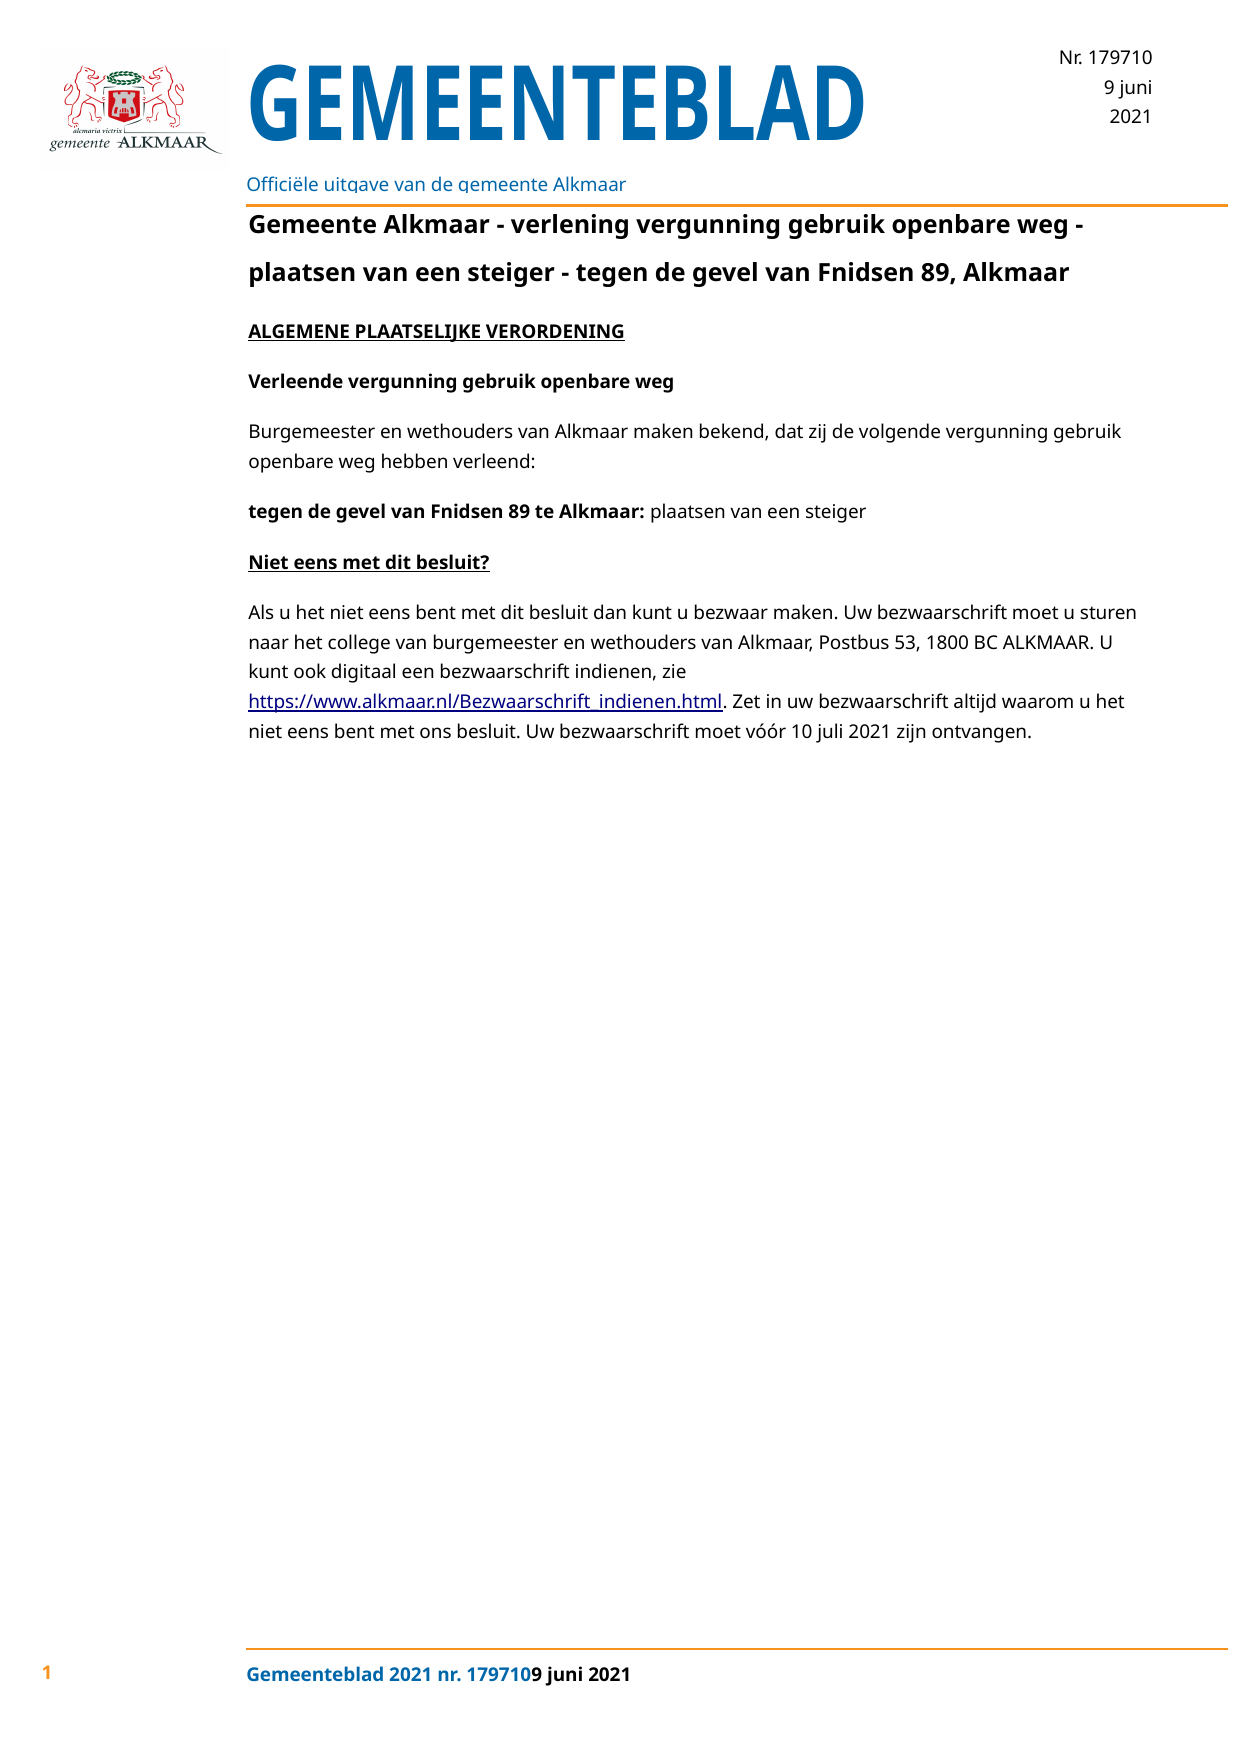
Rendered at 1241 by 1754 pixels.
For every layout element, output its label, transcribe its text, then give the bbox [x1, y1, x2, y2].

text Burgemeester en wethouders van Alkmaar maken bekend, dat zij de volgende vergunning gebruik openbare weg hebben verleend: [248, 419, 1152, 474]
text Gemeente Alkmaar - verlening vergunning gebruik openbare weg - plaatsen van een steiger - tegen de gevel van Fnidsen 89, Alkmaar [248, 207, 1152, 288]
text Niet eens met dit besluit? [248, 549, 1152, 575]
text Als u het niet eens bent met dit besluit dan kunt u bezwaar maken. Uw bezwaarschrift moet u sturen naar het college van burgemeester en wethouders van Alkmaar, Postbus 53, 1800 BC ALKMAAR. U kunt ook digitaal een bezwaarschrift indienen, zie https://www.alkmaar.nl/Bezwaarschrift_indienen.html. Zet in uw bezwaarschrift altijd waarom u het niet eens bent met ons besluit. Uw bezwaarschrift moet vóór 10 juli 2021 zijn ontvangen. [248, 599, 1152, 744]
picture [41, 47, 231, 172]
text ALGEMENE PLAATSELIJKE VERORDENING [248, 318, 1152, 344]
text tegen de gevel van Fnidsen 89 te Alkmaar: plaatsen van een steiger [248, 499, 1152, 524]
text Verleende vergunning gebruik openbare weg [248, 368, 1152, 394]
